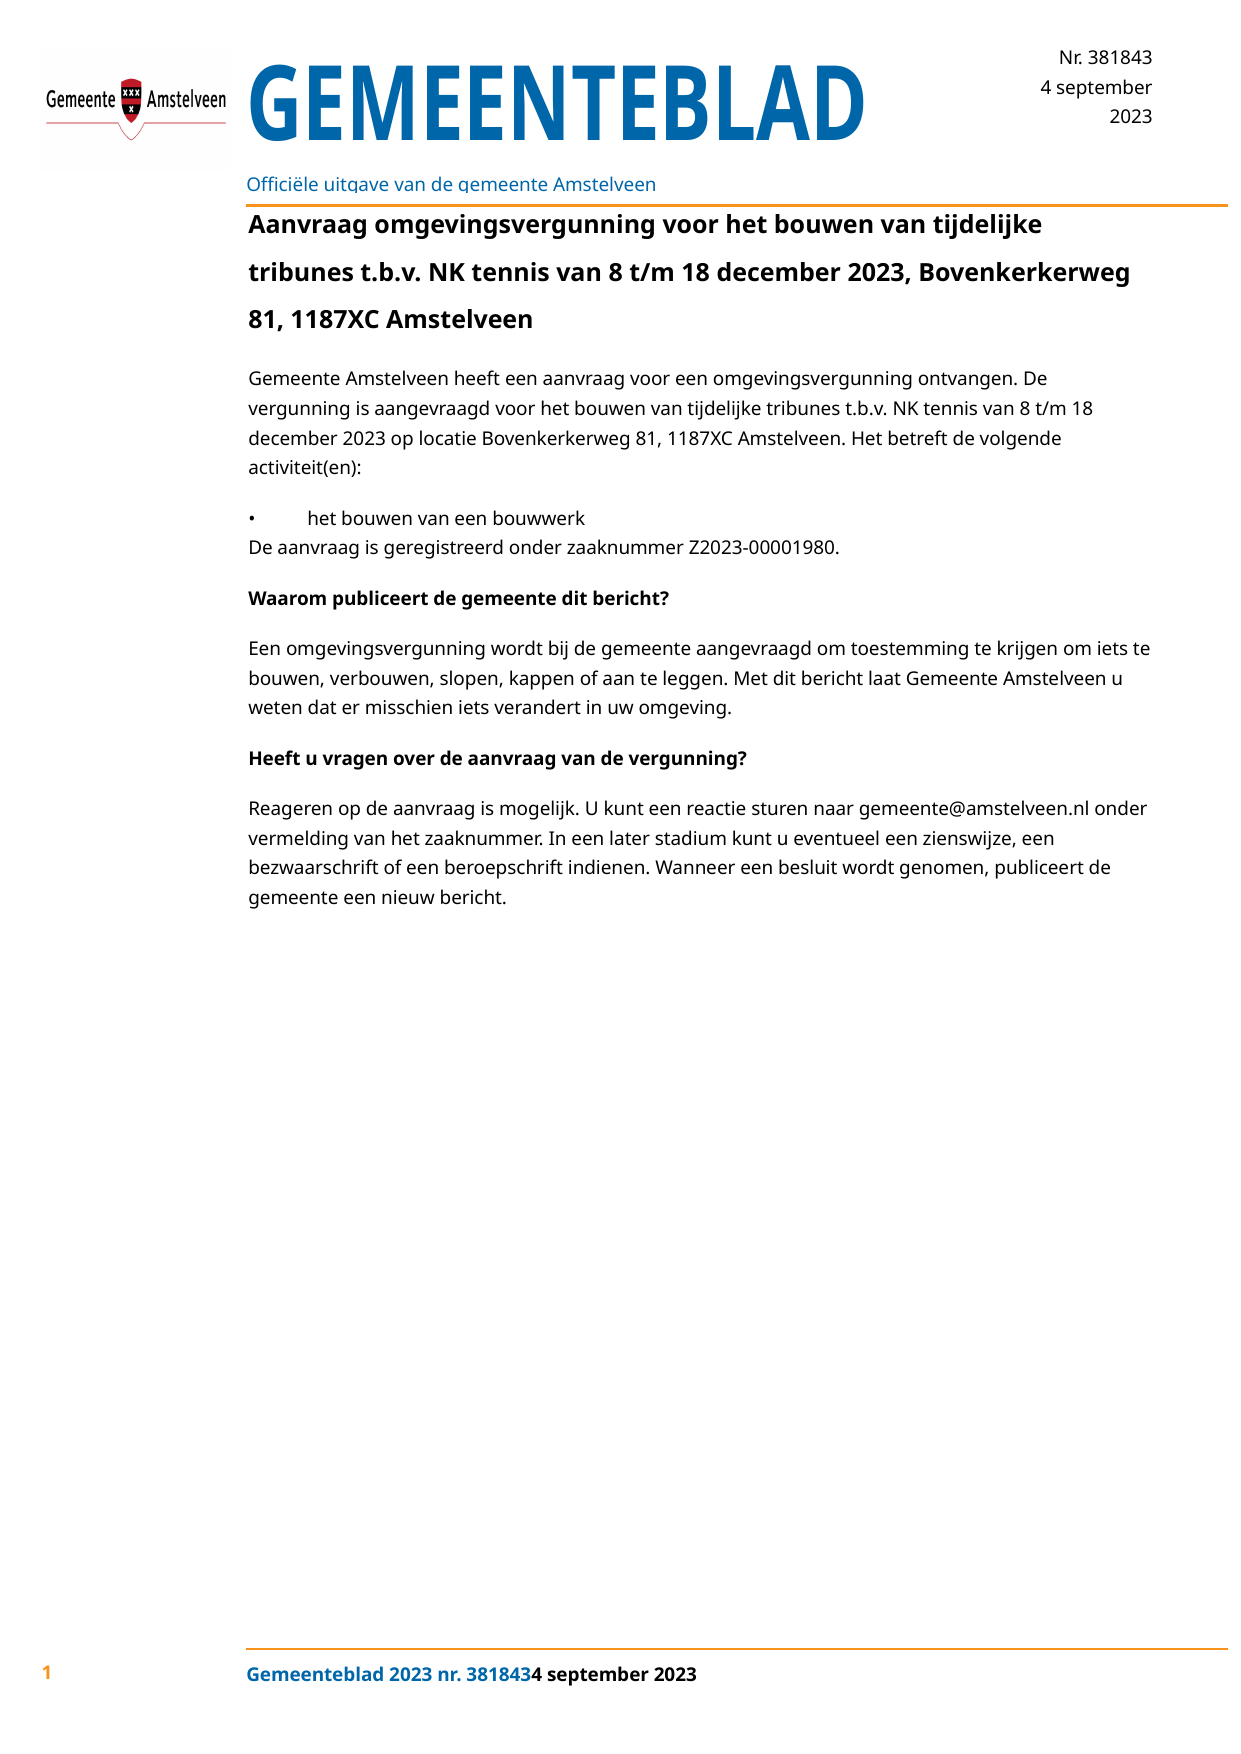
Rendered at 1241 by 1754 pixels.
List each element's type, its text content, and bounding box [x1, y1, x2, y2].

text Reageren op de aanvraag is mogelijk. U kunt een reactie sturen naar gemeente@amstelveen.nl onder vermelding van het zaaknummer. In een later stadium kunt u eventueel een zienswijze, een bezwaarschrift of een beroepschrift indienen. Wanneer een besluit wordt genomen, publiceert de gemeente een nieuw bericht. [248, 795, 1152, 909]
text Gemeente Amstelveen heeft een aanvraag voor een omgevingsvergunning ontvangen. De vergunning is aangevraagd voor het bouwen van tijdelijke tribunes t.b.v. NK tennis van 8 t/m 18 december 2023 op locatie Bovenkerkerweg 81, 1187XC Amstelveen. Het betreft de volgende activiteit(en): [248, 366, 1152, 480]
picture [41, 47, 231, 172]
text Heeft u vragen over de aanvraag van de vergunning? [248, 745, 1152, 770]
list het bouwen van een bouwwerk [248, 505, 1152, 530]
text Een omgevingsvergunning wordt bij de gemeente aangevraagd om toestemming te krijgen om iets te bouwen, verbouwen, slopen, kappen of aan te leggen. Met dit bericht laat Gemeente Amstelveen u weten dat er misschien iets verandert in uw omgeving. [248, 635, 1152, 720]
text Waarom publiceert de gemeente dit bericht? [248, 585, 1152, 610]
text De aanvraag is geregistreerd onder zaaknummer Z2023-00001980. [248, 534, 1152, 560]
text Aanvraag omgevingsvergunning voor het bouwen van tijdelijke tribunes t.b.v. NK tennis van 8 t/m 18 december 2023, Bovenkerkerweg 81, 1187XC Amstelveen [248, 207, 1152, 336]
